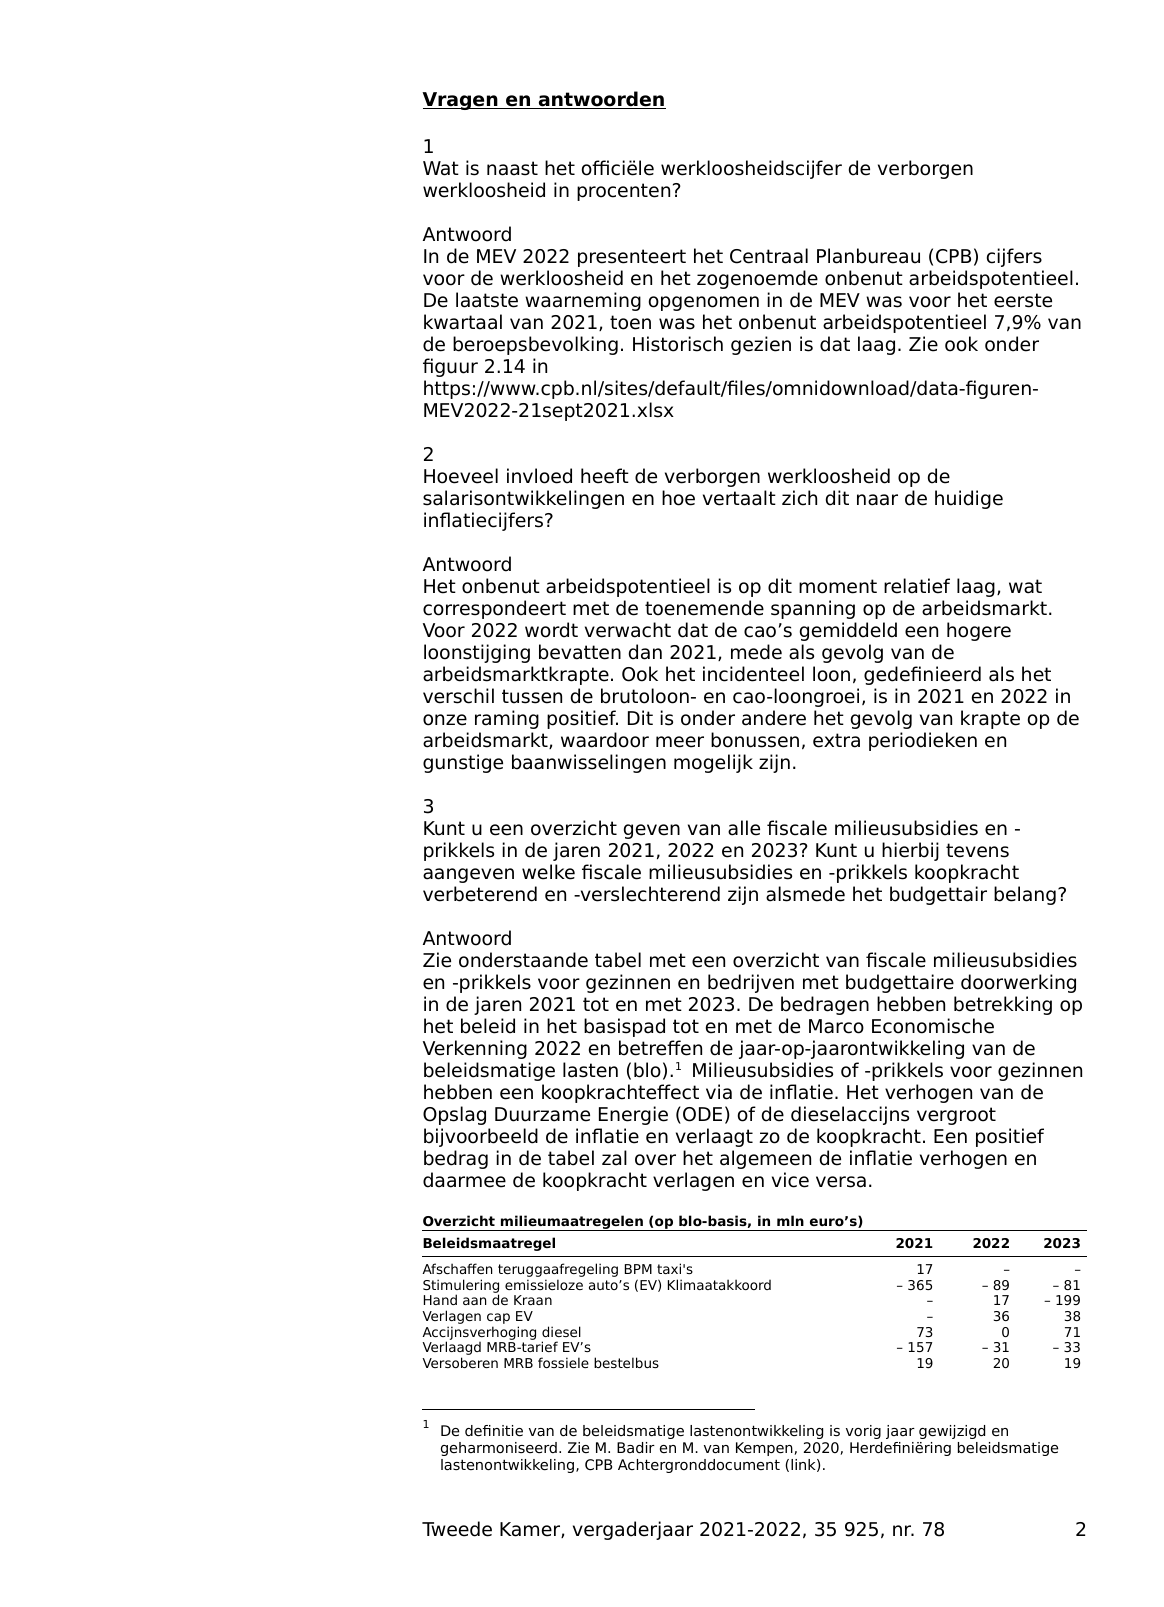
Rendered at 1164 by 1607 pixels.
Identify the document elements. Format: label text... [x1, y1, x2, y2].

table_cell 2021 [862, 1231, 939, 1256]
table_cell 2023 [1016, 1231, 1087, 1256]
table_cell – 89 [939, 1277, 1016, 1293]
text Zie onderstaande tabel met een overzicht van fiscale milieusubsidies en -prikkels voor gezinnen en bedrijven met budgettaire doorwerking in de jaren 2021 tot en met 2023. De bedragen hebben betrekking op het beleid in het basispad tot en met de Marco Economische Verkenning 2022 en betreffen de jaar-op-jaarontwikkeling van de beleidsmatige lasten (blo). Milieusubsidies of -prikkels voor gezinnen hebben een koopkrachteffect via de inflatie. Het verhogen van de Opslag Duurzame Energie (ODE) of de dieselaccijns vergroot bijvoorbeeld de inflatie en verlaagt zo de koopkracht. Een positief bedrag in de tabel zal over het algemeen de inflatie verhogen en daarmee de koopkracht verlagen en vice versa. [422, 950, 1087, 1192]
text In de MEV 2022 presenteert het Centraal Planbureau (CPB) cijfers voor de werkloosheid en het zogenoemde onbenut arbeidspotentieel. De laatste waarneming opgenomen in de MEV was voor het eerste kwartaal van 2021, toen was het onbenut arbeidspotentieel 7,9% van de beroepsbevolking. Historisch gezien is dat laag. Zie ook onder figuur 2.14 in https://www.cpb.nl/sites/default/files/omnidownload/data-figuren-MEV2022-21sept2021.xlsx [422, 246, 1087, 422]
table_cell – 33 [1016, 1340, 1087, 1356]
text Antwoord [422, 224, 1087, 246]
table_cell 19 [1016, 1356, 1087, 1372]
text Het onbenut arbeidspotentieel is op dit moment relatief laag, wat correspondeert met de toenemende spanning op de arbeidsmarkt. Voor 2022 wordt verwacht dat de cao’s gemiddeld een hogere loonstijging bevatten dan 2021, mede als gevolg van de arbeidsmarktkrapte. Ook het incidenteel loon, gedefinieerd als het verschil tussen de brutoloon- en cao-loongroei, is in 2021 en 2022 in onze raming positief. Dit is onder andere het gevolg van krapte op de arbeidsmarkt, waardoor meer bonussen, extra periodieken en gunstige baanwisselingen mogelijk zijn. [422, 576, 1087, 774]
table_cell – [862, 1293, 939, 1309]
table_cell 0 [939, 1325, 1016, 1340]
text De definitie van de beleidsmatige lastenontwikkeling is vorig jaar gewijzigd en geharmoniseerd. Zie M. Badir en M. van Kempen, 2020, Herdefiniëring beleidsmatige lastenontwikkeling, CPB Achtergronddocument (link). [422, 1418, 1087, 1474]
table_cell – 365 [862, 1277, 939, 1293]
table_cell Beleidsmaatregel [422, 1231, 862, 1256]
table_cell Stimulering emissieloze auto’s (EV) Klimaatakkoord [422, 1277, 862, 1293]
table_cell – 199 [1016, 1293, 1087, 1309]
table_cell 73 [862, 1325, 939, 1340]
table_cell 19 [862, 1356, 939, 1372]
subtitle Vragen en antwoorden [422, 89, 1087, 111]
text 1 [422, 136, 1087, 158]
table_cell Verlagen cap EV [422, 1309, 862, 1324]
table_cell – [862, 1309, 939, 1324]
table_cell – 81 [1016, 1277, 1087, 1293]
text 2 [422, 444, 1087, 466]
table_cell 17 [862, 1257, 939, 1277]
table_cell Hand aan de Kraan [422, 1293, 862, 1309]
table_cell Accijnsverhoging diesel [422, 1325, 862, 1340]
text Antwoord [422, 554, 1087, 576]
table_cell 36 [939, 1309, 1016, 1324]
table_cell Verlaagd MRB-tarief EV’s [422, 1340, 862, 1356]
table_header Overzicht milieumaatregelen (op blo-basis, in mln euro’s) [422, 1214, 1087, 1230]
text Hoeveel invloed heeft de verborgen werkloosheid op de salarisontwikkelingen en hoe vertaalt zich dit naar de huidige inflatiecijfers? [422, 466, 1087, 532]
table_cell 17 [939, 1293, 1016, 1309]
text 3 [422, 796, 1087, 818]
table_cell 20 [939, 1356, 1016, 1372]
table_cell – [1016, 1257, 1087, 1277]
table_cell 38 [1016, 1309, 1087, 1324]
text Wat is naast het officiële werkloosheidscijfer de verborgen werkloosheid in procenten? [422, 158, 1087, 202]
table_cell – [939, 1257, 1016, 1277]
text Antwoord [422, 928, 1087, 950]
table_cell 2022 [939, 1231, 1016, 1256]
table_cell – 31 [939, 1340, 1016, 1356]
table_cell – 157 [862, 1340, 939, 1356]
table_cell Versoberen MRB fossiele bestelbus [422, 1356, 862, 1372]
table_cell 71 [1016, 1325, 1087, 1340]
table_cell Afschaffen teruggaafregeling BPM taxi's [422, 1257, 862, 1277]
text Kunt u een overzicht geven van alle fiscale milieusubsidies en -prikkels in de jaren 2021, 2022 en 2023? Kunt u hierbij tevens aangeven welke fiscale milieusubsidies en -prikkels koopkracht verbeterend en -verslechterend zijn alsmede het budgettair belang? [422, 818, 1087, 906]
